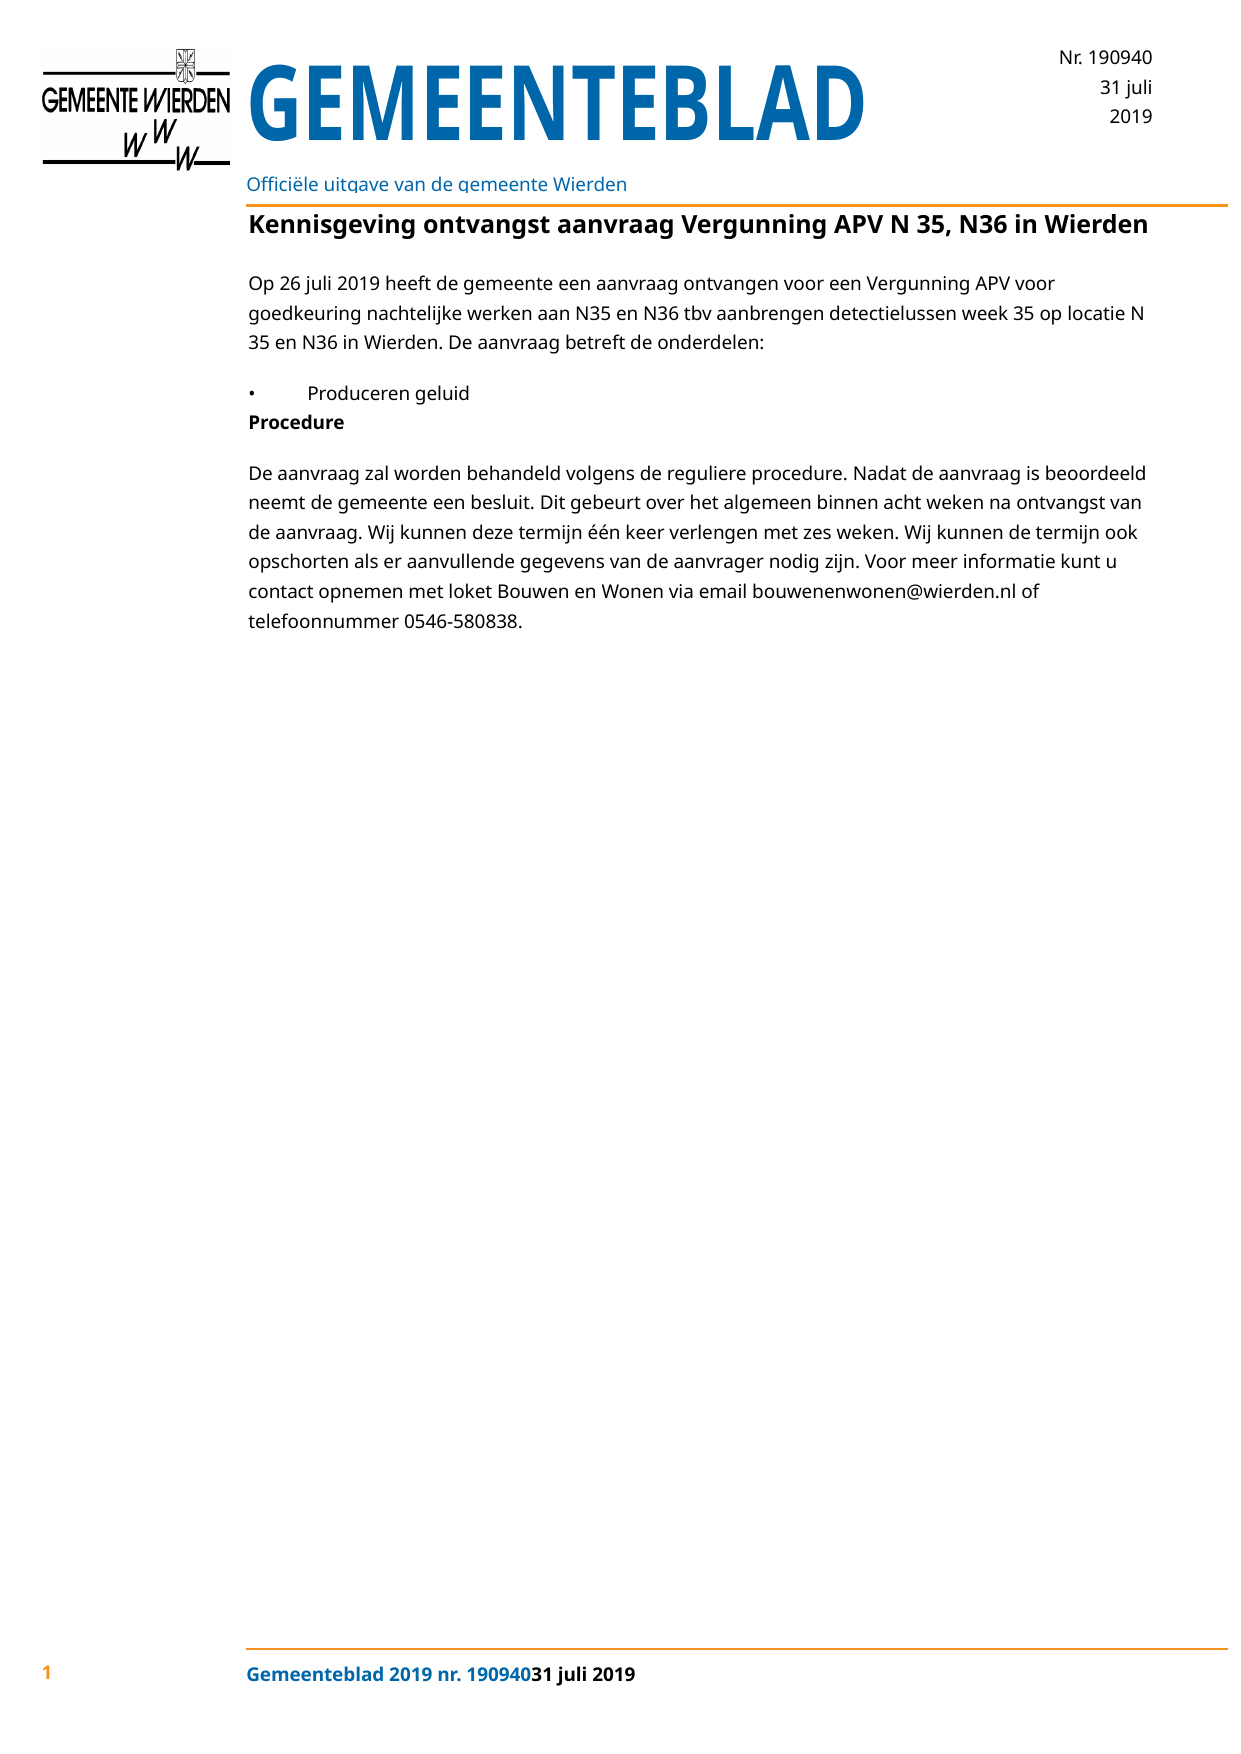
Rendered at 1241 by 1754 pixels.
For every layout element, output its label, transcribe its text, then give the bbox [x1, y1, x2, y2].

text Kennisgeving ontvangst aanvraag Vergunning APV N 35, N36 in Wierden [248, 207, 1152, 241]
text Procedure [248, 409, 1152, 435]
picture [41, 47, 231, 172]
list Produceren geluid [248, 380, 1152, 406]
text De aanvraag zal worden behandeld volgens de reguliere procedure. Nadat de aanvraag is beoordeeld neemt de gemeente een besluit. Dit gebeurt over het algemeen binnen acht weken na ontvangst van de aanvraag. Wij kunnen deze termijn één keer verlengen met zes weken. Wij kunnen de termijn ook opschorten als er aanvullende gegevens van de aanvrager nodig zijn. Voor meer informatie kunt u contact opnemen met loket Bouwen en Wonen via email bouwenenwonen@wierden.nl of telefoonnummer 0546-580838. [248, 460, 1152, 633]
text Op 26 juli 2019 heeft de gemeente een aanvraag ontvangen voor een Vergunning APV voor goedkeuring nachtelijke werken aan N35 en N36 tbv aanbrengen detectielussen week 35 op locatie N 35 en N36 in Wierden. De aanvraag betreft de onderdelen: [248, 270, 1152, 355]
